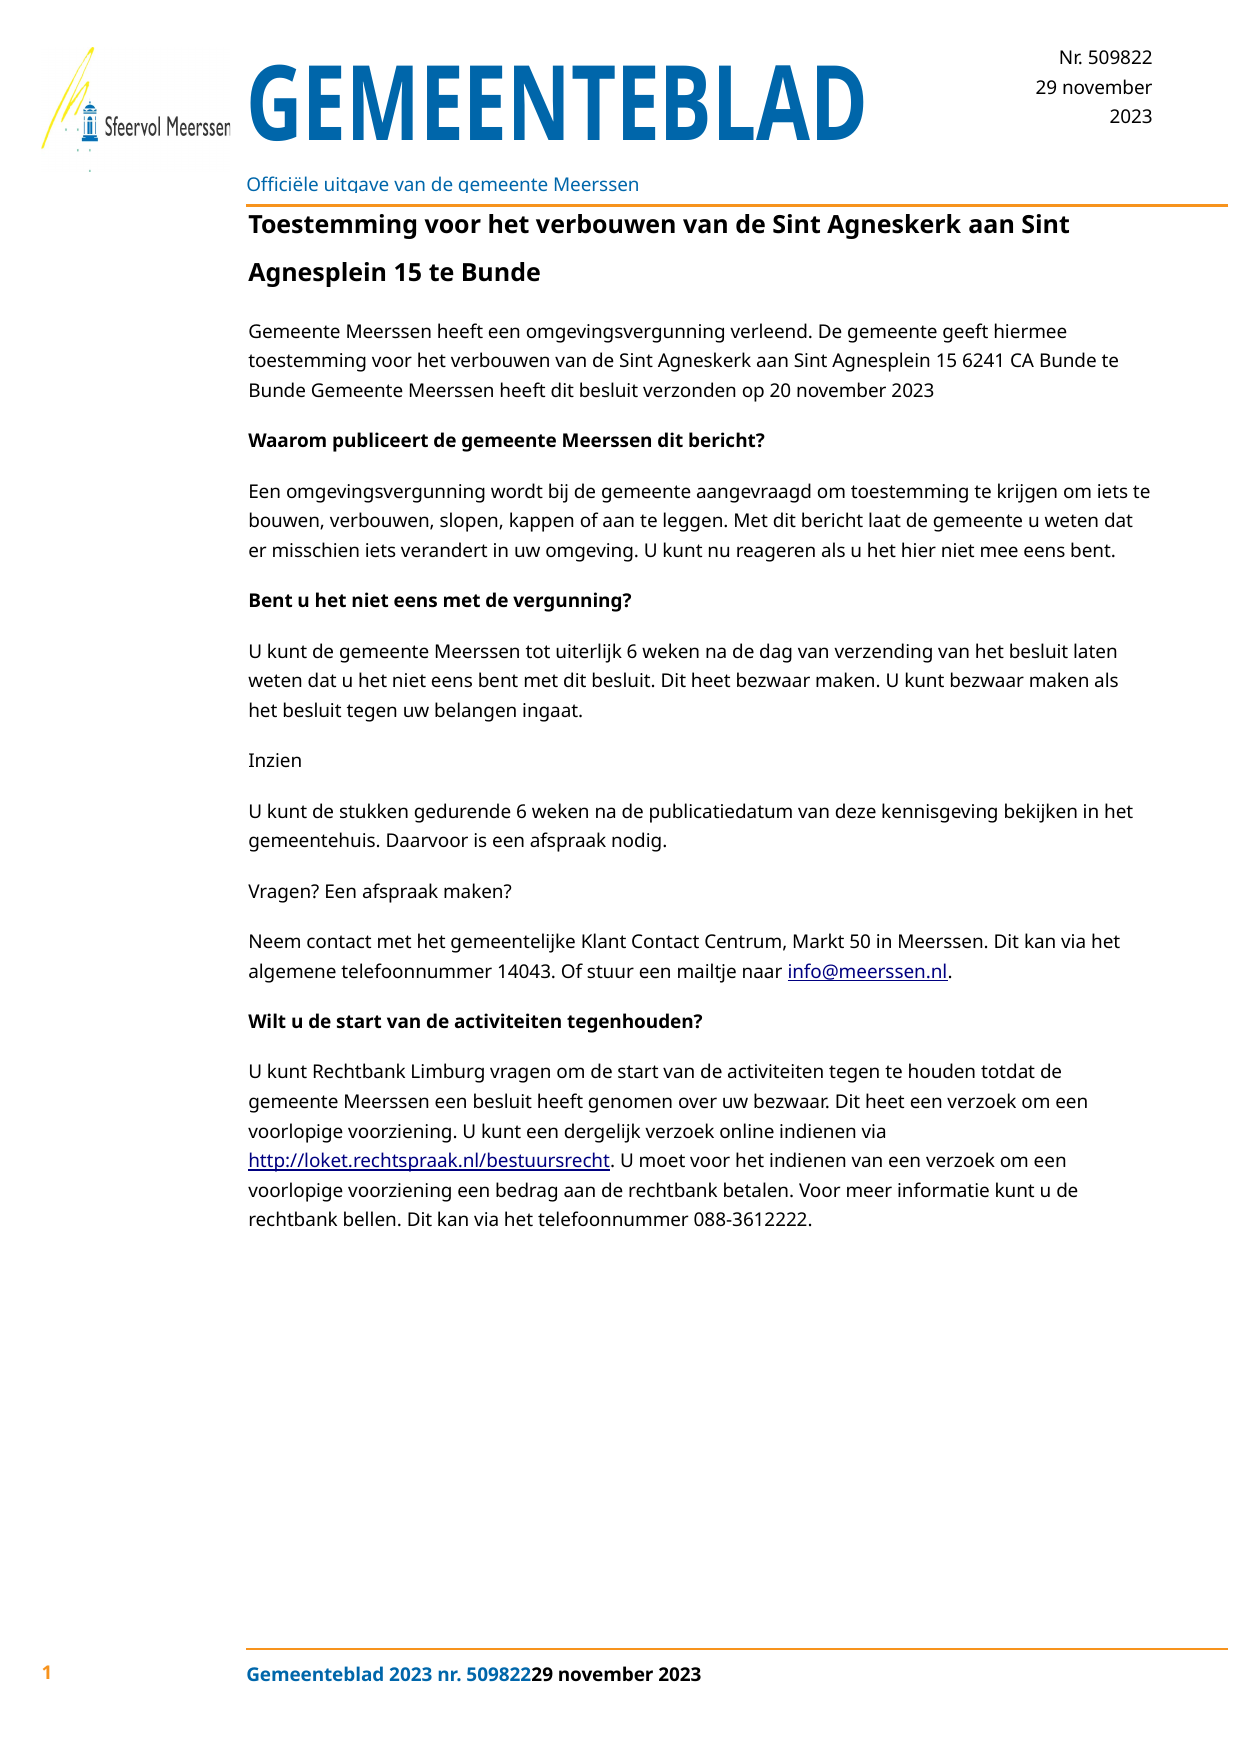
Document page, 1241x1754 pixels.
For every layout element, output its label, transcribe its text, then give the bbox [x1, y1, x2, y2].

text U kunt de stukken gedurende 6 weken na de publicatiedatum van deze kennisgeving bekijken in het gemeentehuis. Daarvoor is een afspraak nodig. [248, 798, 1152, 853]
text Inzien [248, 747, 1152, 773]
text Waarom publiceert de gemeente Meerssen dit bericht? [248, 427, 1152, 453]
text Toestemming voor het verbouwen van de Sint Agneskerk aan Sint Agnesplein 15 te Bunde [248, 207, 1152, 288]
text Neem contact met het gemeentelijke Klant Contact Centrum, Markt 50 in Meerssen. Dit kan via het algemene telefoonnummer 14043. Of stuur een mailtje naar info@meerssen.nl. [248, 928, 1152, 984]
text Vragen? Een afspraak maken? [248, 878, 1152, 904]
text Een omgevingsvergunning wordt bij de gemeente aangevraagd om toestemming te krijgen om iets te bouwen, verbouwen, slopen, kappen of aan te leggen. Met dit bericht laat de gemeente u weten dat er misschien iets verandert in uw omgeving. U kunt nu reageren als u het hier niet mee eens bent. [248, 478, 1152, 563]
text U kunt de gemeente Meerssen tot uiterlijk 6 weken na de dag van verzending van het besluit laten weten dat u het niet eens bent met dit besluit. Dit heet bezwaar maken. U kunt bezwaar maken als het besluit tegen uw belangen ingaat. [248, 638, 1152, 723]
text Wilt u de start van de activiteiten tegenhouden? [248, 1008, 1152, 1034]
text Gemeente Meerssen heeft een omgevingsvergunning verleend. De gemeente geeft hiermee toestemming voor het verbouwen van de Sint Agneskerk aan Sint Agnesplein 15 6241 CA Bunde te Bunde Gemeente Meerssen heeft dit besluit verzonden op 20 november 2023 [248, 318, 1152, 403]
text U kunt Rechtbank Limburg vragen om de start van de activiteiten tegen te houden totdat de gemeente Meerssen een besluit heeft genomen over uw bezwaar. Dit heet een verzoek om een voorlopige voorziening. U kunt een dergelijk verzoek online indienen via http://loket.rechtspraak.nl/bestuursrecht. U moet voor het indienen van een verzoek om een voorlopige voorziening een bedrag aan de rechtbank betalen. Voor meer informatie kunt u de rechtbank bellen. Dit kan via het telefoonnummer 088-3612222. [248, 1059, 1152, 1232]
text Bent u het niet eens met de vergunning? [248, 587, 1152, 613]
picture [41, 47, 231, 172]
